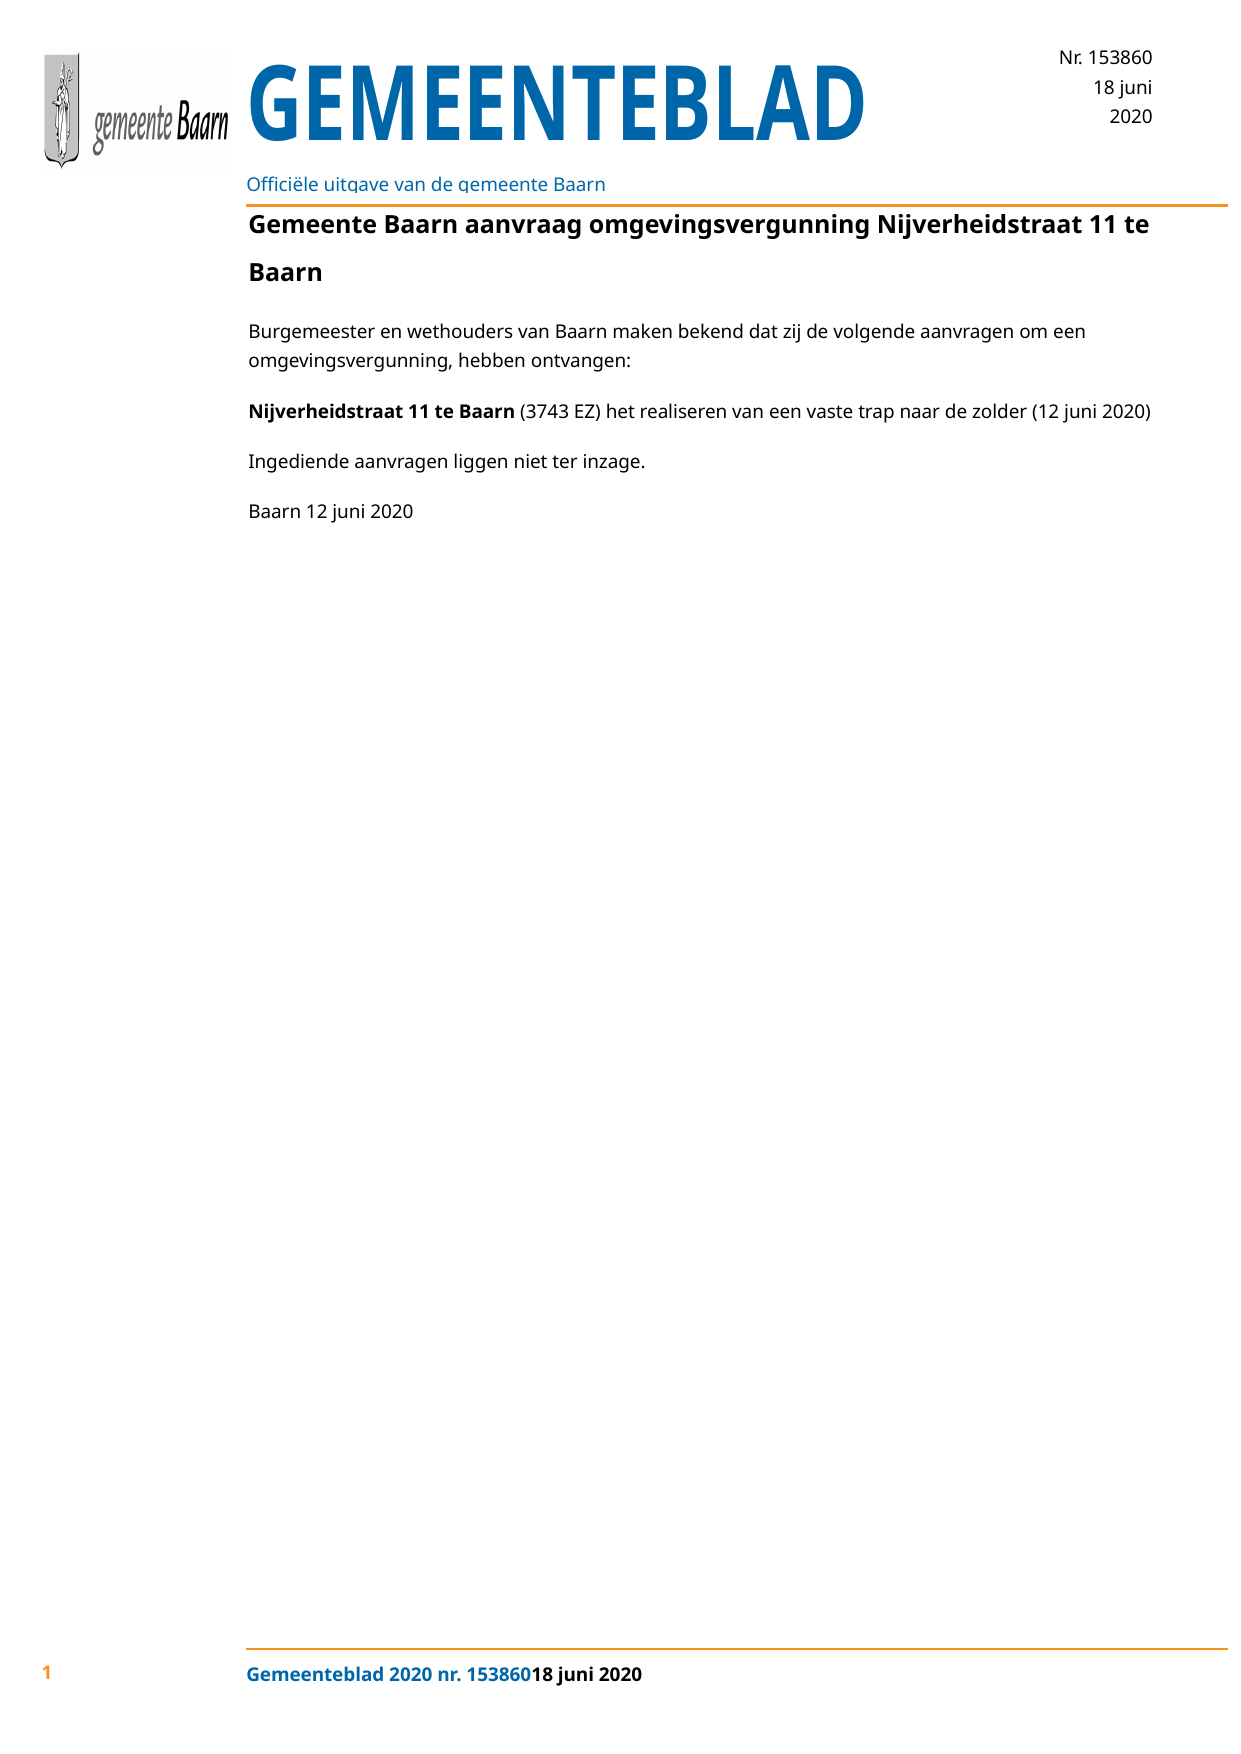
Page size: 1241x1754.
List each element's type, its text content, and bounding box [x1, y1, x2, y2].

text Ingediende aanvragen liggen niet ter inzage. [248, 448, 1152, 474]
text Gemeente Baarn aanvraag omgevingsvergunning Nijverheidstraat 11 te Baarn [248, 207, 1152, 288]
text Nijverheidstraat 11 te Baarn (3743 EZ) het realiseren van een vaste trap naar de zolder (12 juni 2020) [248, 398, 1152, 424]
picture [41, 47, 231, 172]
text Burgemeester en wethouders van Baarn maken bekend dat zij de volgende aanvragen om een omgevingsvergunning, hebben ontvangen: [248, 318, 1152, 373]
text Baarn 12 juni 2020 [248, 499, 1152, 524]
